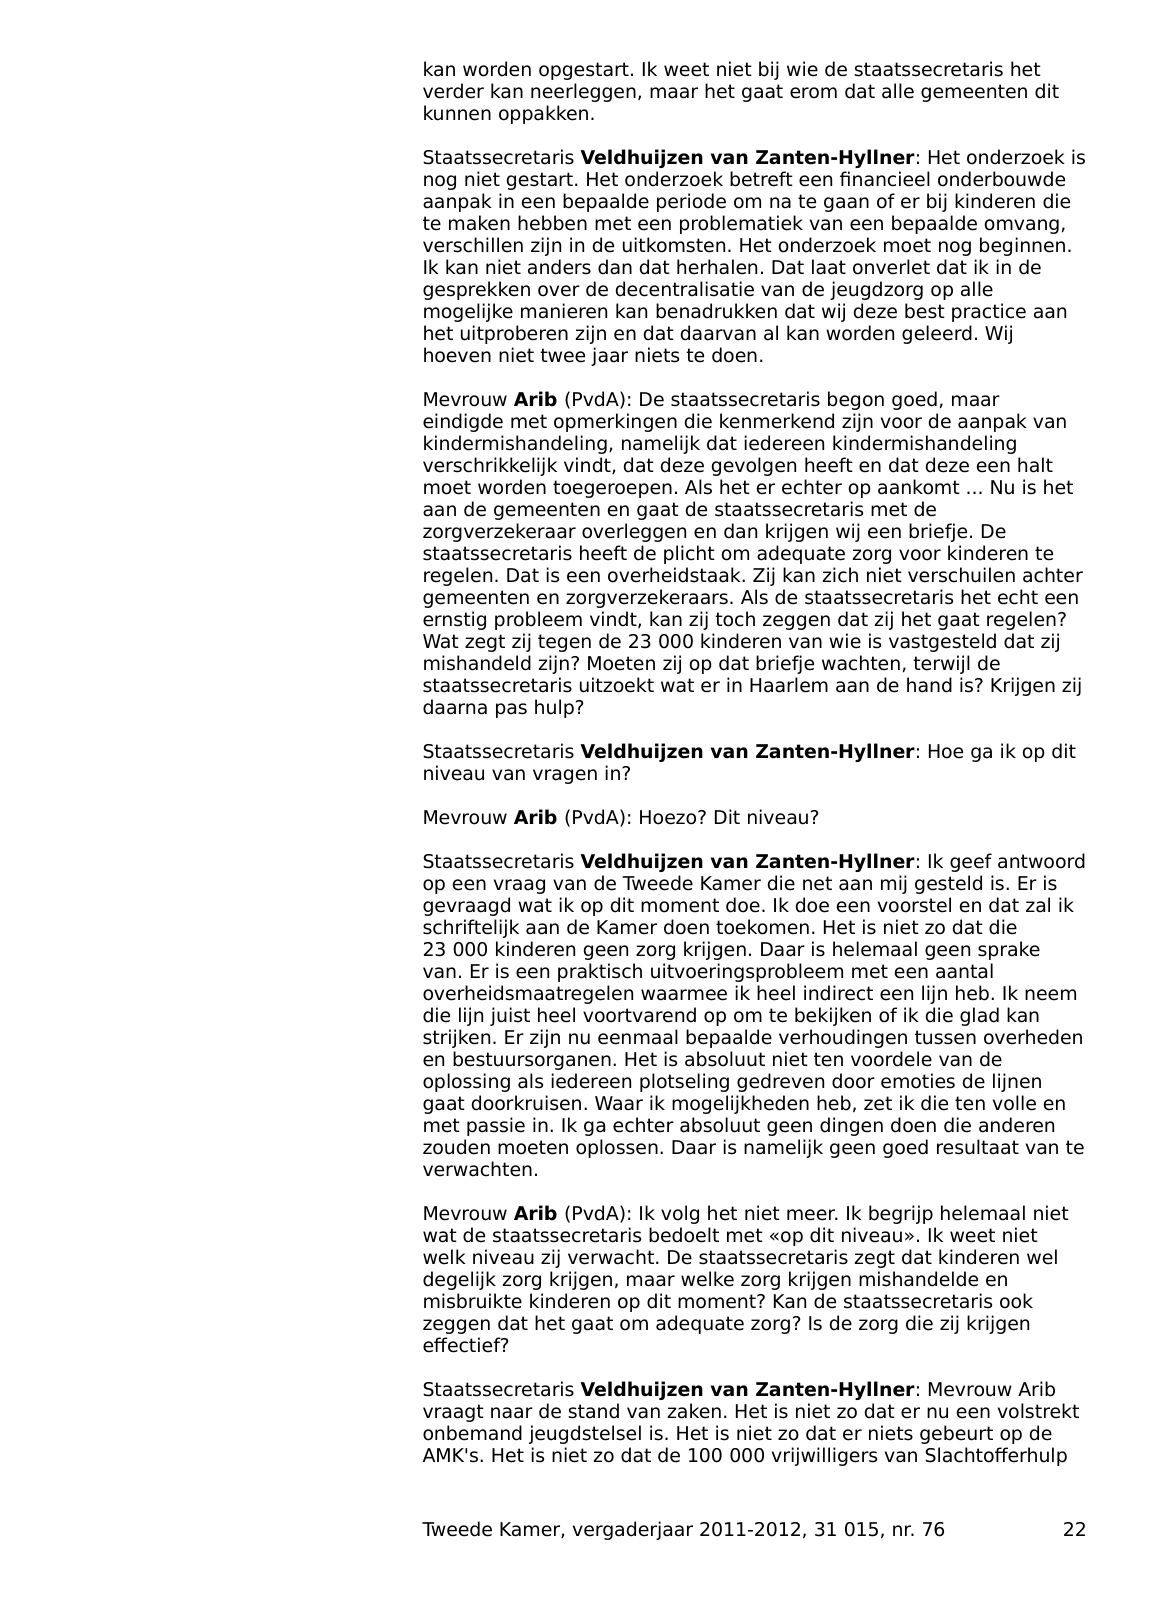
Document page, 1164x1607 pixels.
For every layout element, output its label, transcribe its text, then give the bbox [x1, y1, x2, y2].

text Staatssecretaris Veldhuijzen van Zanten-Hyllner: Ik geef antwoord op een vraag van de Tweede Kamer die net aan mij gesteld is. Er is gevraagd wat ik op dit moment doe. Ik doe een voorstel en dat zal ik schriftelijk aan de Kamer doen toekomen. Het is niet zo dat die 23 000 kinderen geen zorg krijgen. Daar is helemaal geen sprake van. Er is een praktisch uitvoeringsprobleem met een aantal overheidsmaatregelen waarmee ik heel indirect een lijn heb. Ik neem die lijn juist heel voortvarend op om te bekijken of ik die glad kan strijken. Er zijn nu eenmaal bepaalde verhoudingen tussen overheden en bestuursorganen. Het is absoluut niet ten voordele van de oplossing als iedereen plotseling gedreven door emoties de lijnen gaat doorkruisen. Waar ik mogelijkheden heb, zet ik die ten volle en met passie in. Ik ga echter absoluut geen dingen doen die anderen zouden moeten oplossen. Daar is namelijk geen goed resultaat van te verwachten. [422, 851, 1087, 1181]
text Staatssecretaris Veldhuijzen van Zanten-Hyllner: Mevrouw Arib vraagt naar de stand van zaken. Het is niet zo dat er nu een volstrekt onbemand jeugdstelsel is. Het is niet zo dat er niets gebeurt op de AMK's. Het is niet zo dat de 100 000 vrijwilligers van Slachtofferhulp [422, 1379, 1087, 1467]
text Staatssecretaris Veldhuijzen van Zanten-Hyllner: Het onderzoek is nog niet gestart. Het onderzoek betreft een financieel onderbouwde aanpak in een bepaalde periode om na te gaan of er bij kinderen die te maken hebben met een problematiek van een bepaalde omvang, verschillen zijn in de uitkomsten. Het onderzoek moet nog beginnen. Ik kan niet anders dan dat herhalen. Dat laat onverlet dat ik in de gesprekken over de decentralisatie van de jeugdzorg op alle mogelijke manieren kan benadrukken dat wij deze best practice aan het uitproberen zijn en dat daarvan al kan worden geleerd. Wij hoeven niet twee jaar niets te doen. [422, 147, 1087, 367]
text Mevrouw Arib (PvdA): Ik volg het niet meer. Ik begrijp helemaal niet wat de staatssecretaris bedoelt met «op dit niveau». Ik weet niet welk niveau zij verwacht. De staatssecretaris zegt dat kinderen wel degelijk zorg krijgen, maar welke zorg krijgen mishandelde en misbruikte kinderen op dit moment? Kan de staatssecretaris ook zeggen dat het gaat om adequate zorg? Is de zorg die zij krijgen effectief? [422, 1203, 1087, 1357]
text Staatssecretaris Veldhuijzen van Zanten-Hyllner: Hoe ga ik op dit niveau van vragen in? [422, 741, 1087, 785]
text Mevrouw Arib (PvdA): Hoezo? Dit niveau? [422, 807, 1087, 829]
text Mevrouw Arib (PvdA): De staatssecretaris begon goed, maar eindigde met opmerkingen die kenmerkend zijn voor de aanpak van kindermishandeling, namelijk dat iedereen kindermishandeling verschrikkelijk vindt, dat deze gevolgen heeft en dat deze een halt moet worden toegeroepen. Als het er echter op aankomt ... Nu is het aan de gemeenten en gaat de staatssecretaris met de zorgverzekeraar overleggen en dan krijgen wij een briefje. De staatssecretaris heeft de plicht om adequate zorg voor kinderen te regelen. Dat is een overheidstaak. Zij kan zich niet verschuilen achter gemeenten en zorgverzekeraars. Als de staatssecretaris het echt een ernstig probleem vindt, kan zij toch zeggen dat zij het gaat regelen? Wat zegt zij tegen de 23 000 kinderen van wie is vastgesteld dat zij mishandeld zijn? Moeten zij op dat briefje wachten, terwijl de staatssecretaris uitzoekt wat er in Haarlem aan de hand is? Krijgen zij daarna pas hulp? [422, 389, 1087, 719]
text kan worden opgestart. Ik weet niet bij wie de staatssecretaris het verder kan neerleggen, maar het gaat erom dat alle gemeenten dit kunnen oppakken. [422, 59, 1087, 125]
